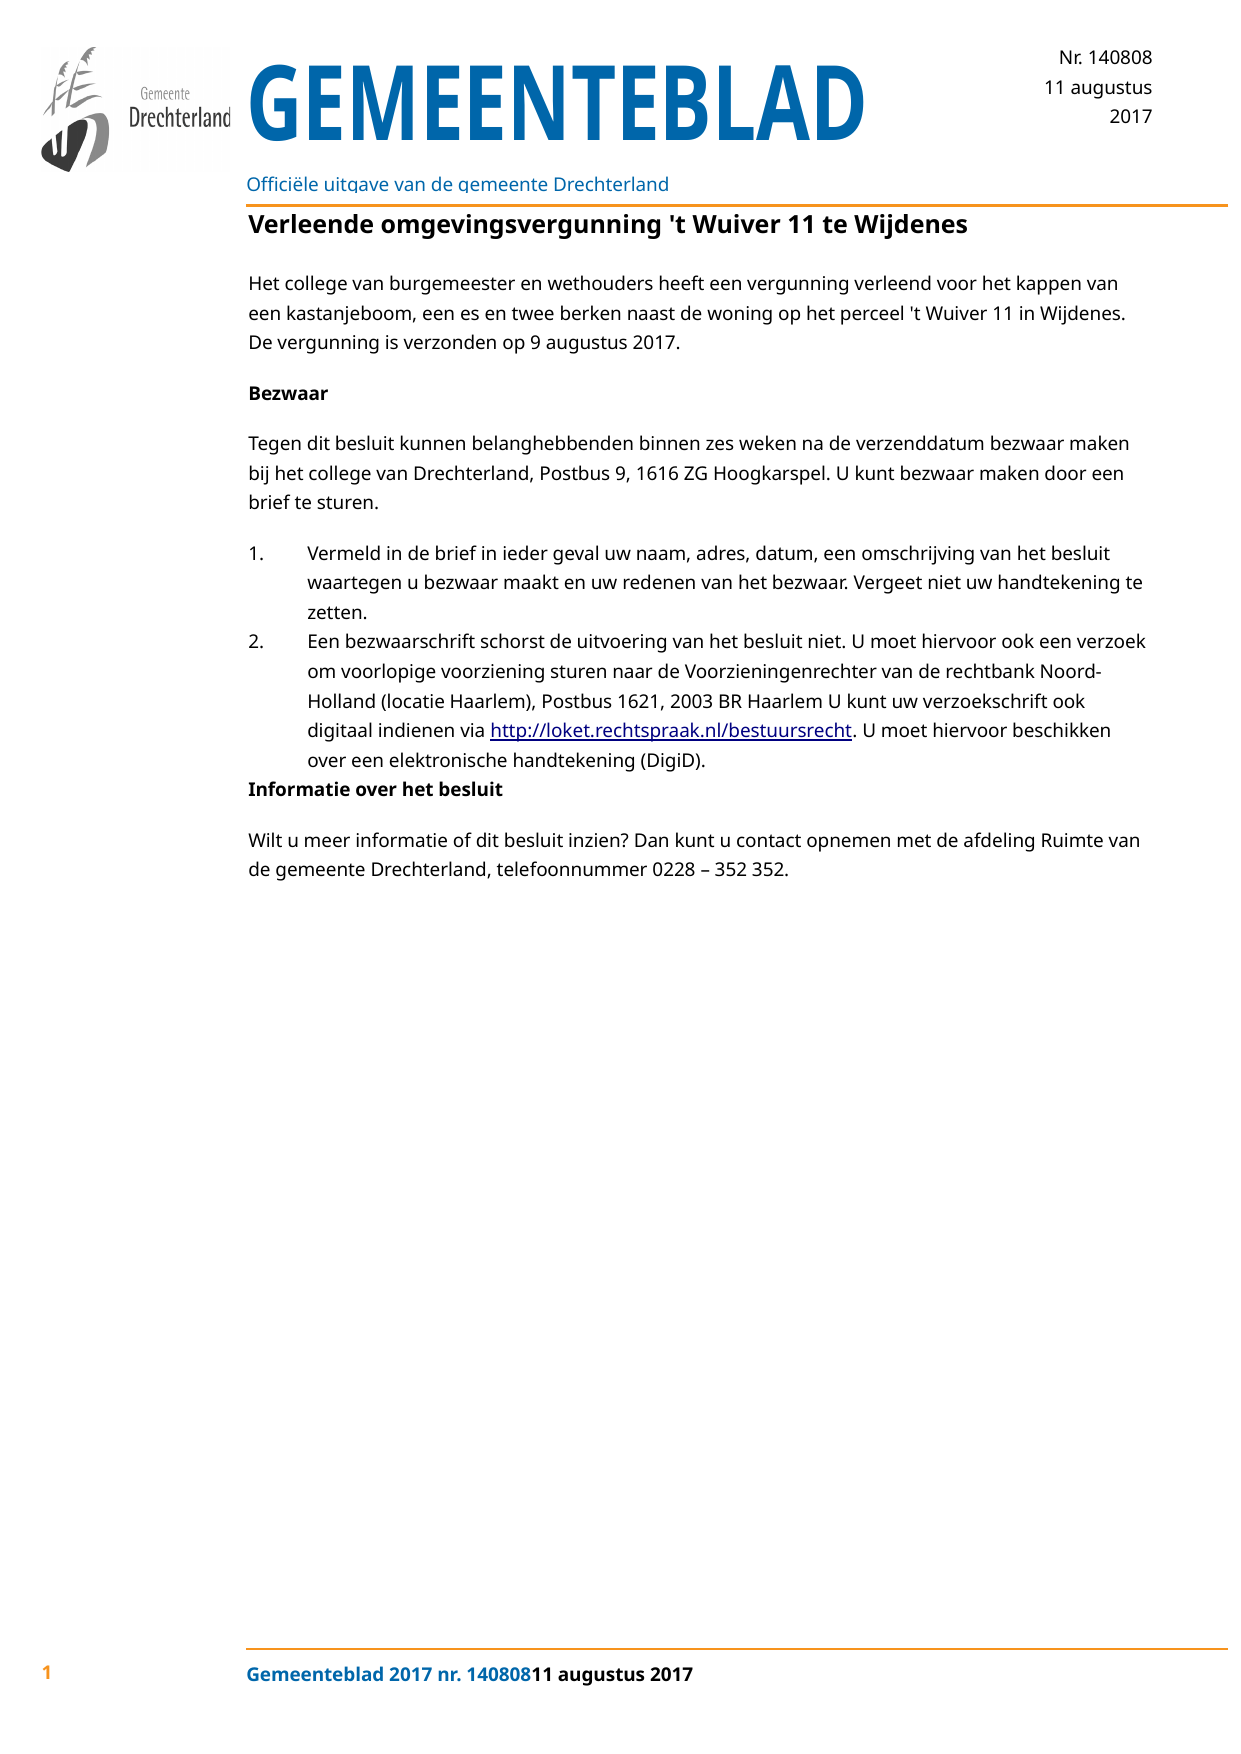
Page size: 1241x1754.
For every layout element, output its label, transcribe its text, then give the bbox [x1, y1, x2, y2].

text Informatie over het besluit [248, 777, 1152, 802]
text Verleende omgevingsvergunning 't Wuiver 11 te Wijdenes [248, 207, 1152, 241]
text Het college van burgemeester en wethouders heeft een vergunning verleend voor het kappen van een kastanjeboom, een es en twee berken naast de woning op het perceel 't Wuiver 11 in Wijdenes. De vergunning is verzonden op 9 augustus 2017. [248, 270, 1152, 355]
picture [41, 47, 231, 172]
list Een bezwaarschrift schorst de uitvoering van het besluit niet. U moet hiervoor ook een verzoek om voorlopige voorziening sturen naar de Voorzieningenrechter van de rechtbank Noord-Holland (locatie Haarlem), Postbus 1621, 2003 BR Haarlem U kunt uw verzoekschrift ook digitaal indienen via http://loket.rechtspraak.nl/bestuursrecht. U moet hiervoor beschikken over een elektronische handtekening (DigiD). [248, 629, 1152, 773]
text Tegen dit besluit kunnen belanghebbenden binnen zes weken na de verzenddatum bezwaar maken bij het college van Drechterland, Postbus 9, 1616 ZG Hoogkarspel. U kunt bezwaar maken door een brief te sturen. [248, 430, 1152, 515]
text Wilt u meer informatie of dit besluit inzien? Dan kunt u contact opnemen met de afdeling Ruimte van de gemeente Drechterland, telefoonnummer 0228 – 352 352. [248, 827, 1152, 882]
text Bezwaar [248, 380, 1152, 406]
list Vermeld in de brief in ieder geval uw naam, adres, datum, een omschrijving van het besluit waartegen u bezwaar maakt en uw redenen van het bezwaar. Vergeet niet uw handtekening te zetten. [248, 540, 1152, 625]
